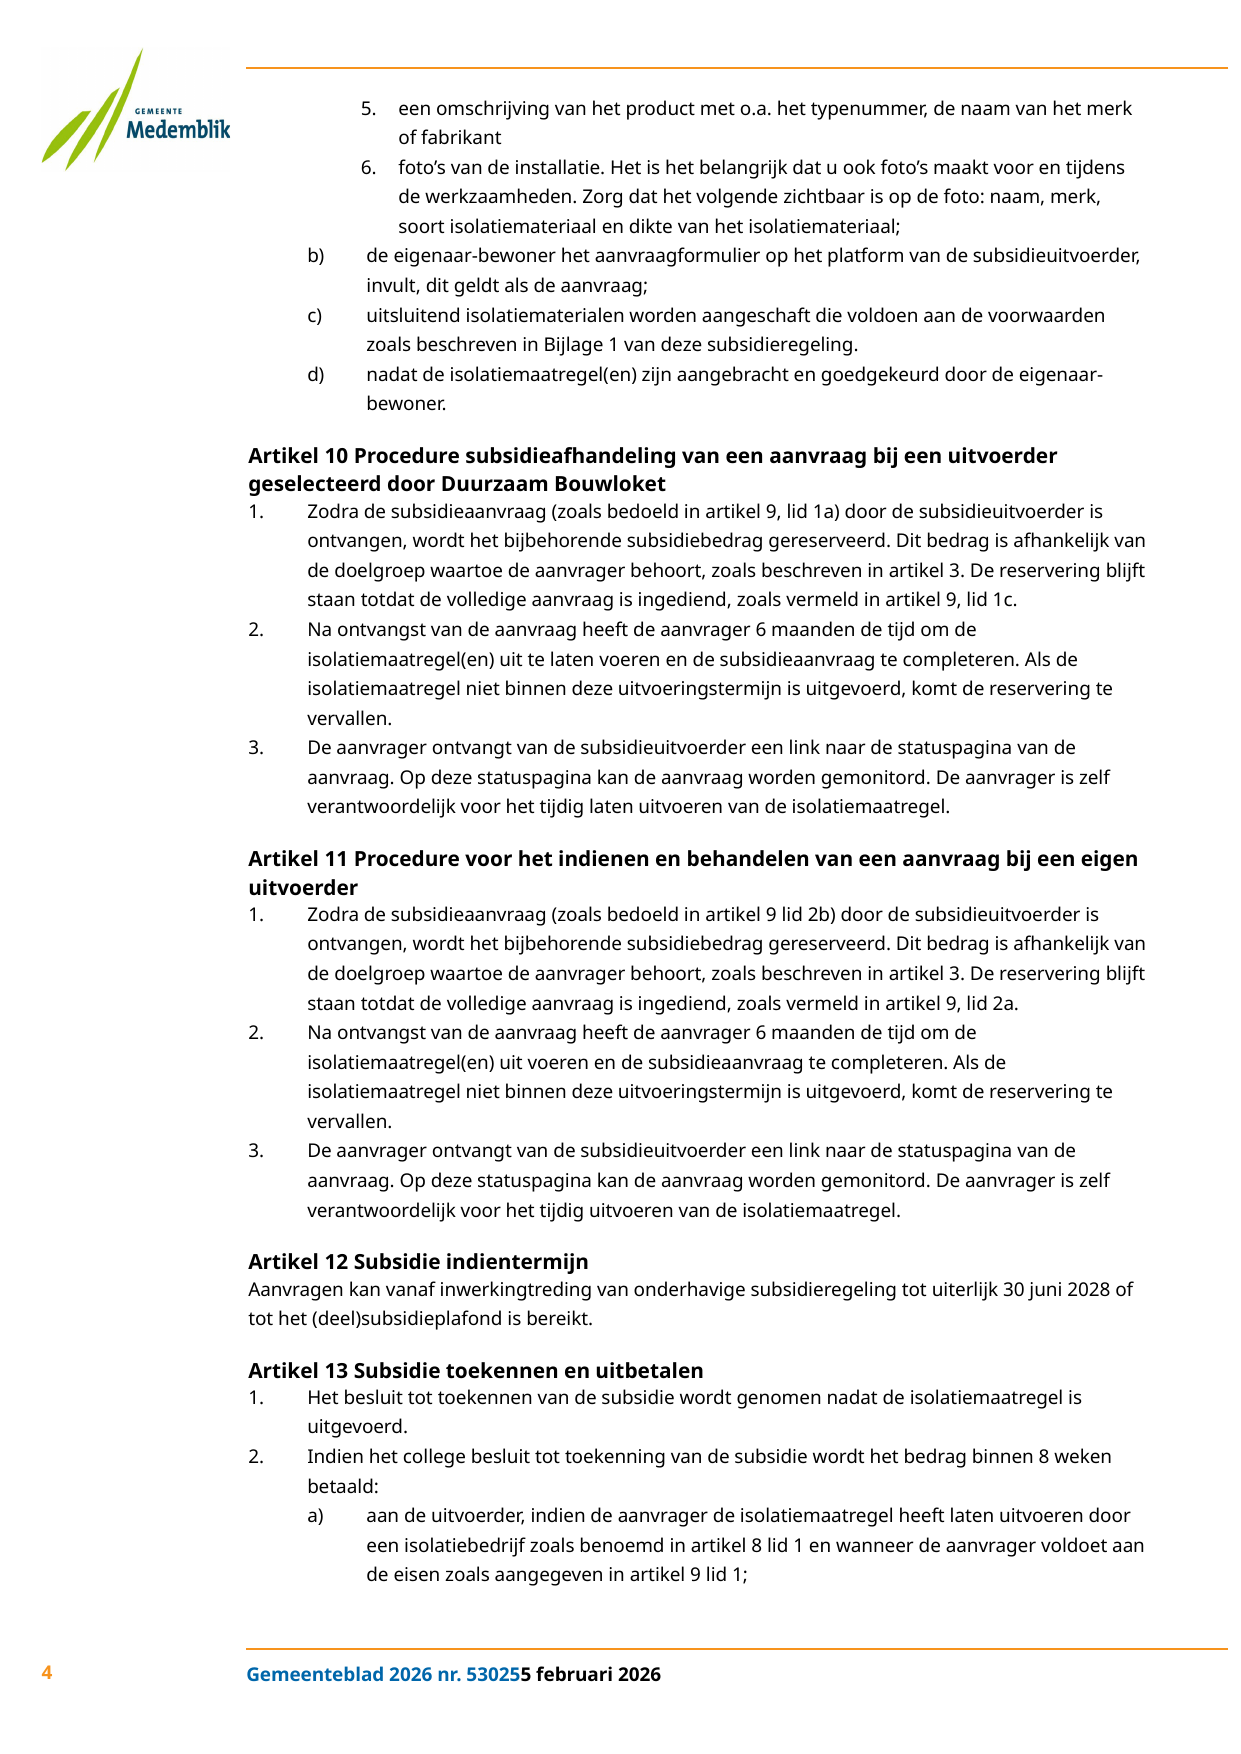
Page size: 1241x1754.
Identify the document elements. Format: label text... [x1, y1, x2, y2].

list Zodra de subsidieaanvraag (zoals bedoeld in artikel 9 lid 2b) door de subsidieuitvoerder is ontvangen, wordt het bijbehorende subsidiebedrag gereserveerd. Dit bedrag is afhankelijk van de doelgroep waartoe de aanvrager behoort, zoals beschreven in artikel 3. De reservering blijft staan totdat de volledige aanvraag is ingediend, zoals vermeld in artikel 9, lid 2a. [248, 901, 1152, 1016]
text Artikel 12 Subsidie indientermijn [248, 1247, 1152, 1276]
list Na ontvangst van de aanvraag heeft de aanvrager 6 maanden de tijd om de isolatiemaatregel(en) uit te laten voeren en de subsidieaanvraag te completeren. Als de isolatiemaatregel niet binnen deze uitvoeringstermijn is uitgevoerd, komt de reservering te vervallen. [248, 616, 1152, 731]
list de eigenaar-bewoner het aanvraagformulier op het platform van de subsidieuitvoerder, invult, dit geldt als de aanvraag; [307, 243, 1152, 298]
list nadat de isolatiemaatregel(en) zijn aangebracht en goedgekeurd door de eigenaar-bewoner. [307, 361, 1152, 416]
list Indien het college besluit tot toekenning van de subsidie wordt het bedrag binnen 8 weken betaald: [248, 1443, 1152, 1499]
list uitsluitend isolatiematerialen worden aangeschaft die voldoen aan de voorwaarden zoals beschreven in Bijlage 1 van deze subsidieregeling. [307, 302, 1152, 357]
list Na ontvangst van de aanvraag heeft de aanvrager 6 maanden de tijd om de isolatiemaatregel(en) uit voeren en de subsidieaanvraag te completeren. Als de isolatiemaatregel niet binnen deze uitvoeringstermijn is uitgevoerd, komt de reservering te vervallen. [248, 1019, 1152, 1134]
list Zodra de subsidieaanvraag (zoals bedoeld in artikel 9, lid 1a) door de subsidieuitvoerder is ontvangen, wordt het bijbehorende subsidiebedrag gereserveerd. Dit bedrag is afhankelijk van de doelgroep waartoe de aanvrager behoort, zoals beschreven in artikel 3. De reservering blijft staan totdat de volledige aanvraag is ingediend, zoals vermeld in artikel 9, lid 1c. [248, 498, 1152, 612]
text Artikel 11 Procedure voor het indienen en behandelen van een aanvraag bij een eigen uitvoerder [248, 844, 1152, 901]
list foto’s van de installatie. Het is het belangrijk dat u ook foto’s maakt voor en tijdens de werkzaamheden. Zorg dat het volgende zichtbaar is op de foto: naam, merk, soort isolatiemateriaal en dikte van het isolatiemateriaal; [361, 154, 1152, 239]
text Aanvragen kan vanaf inwerkingtreding van onderhavige subsidieregeling tot uiterlijk 30 juni 2028 of tot het (deel)subsidieplafond is bereikt. [248, 1276, 1152, 1331]
list De aanvrager ontvangt van de subsidieuitvoerder een link naar de statuspagina van de aanvraag. Op deze statuspagina kan de aanvraag worden gemonitord. De aanvrager is zelf verantwoordelijk voor het tijdig uitvoeren van de isolatiemaatregel. [248, 1138, 1152, 1223]
list aan de uitvoerder, indien de aanvrager de isolatiemaatregel heeft laten uitvoeren door een isolatiebedrijf zoals benoemd in artikel 8 lid 1 en wanneer de aanvrager voldoet aan de eisen zoals aangegeven in artikel 9 lid 1; [307, 1502, 1152, 1587]
picture [41, 47, 231, 172]
list Het besluit tot toekennen van de subsidie wordt genomen nadat de isolatiemaatregel is uitgevoerd. [248, 1384, 1152, 1439]
list De aanvrager ontvangt van de subsidieuitvoerder een link naar de statuspagina van de aanvraag. Op deze statuspagina kan de aanvraag worden gemonitord. De aanvrager is zelf verantwoordelijk voor het tijdig laten uitvoeren van de isolatiemaatregel. [248, 734, 1152, 819]
text Artikel 13 Subsidie toekennen en uitbetalen [248, 1356, 1152, 1384]
text Artikel 10 Procedure subsidieafhandeling van een aanvraag bij een uitvoerder geselecteerd door Duurzaam Bouwloket [248, 441, 1152, 498]
list een omschrijving van het product met o.a. het typenummer, de naam van het merk of fabrikant [361, 95, 1152, 150]
